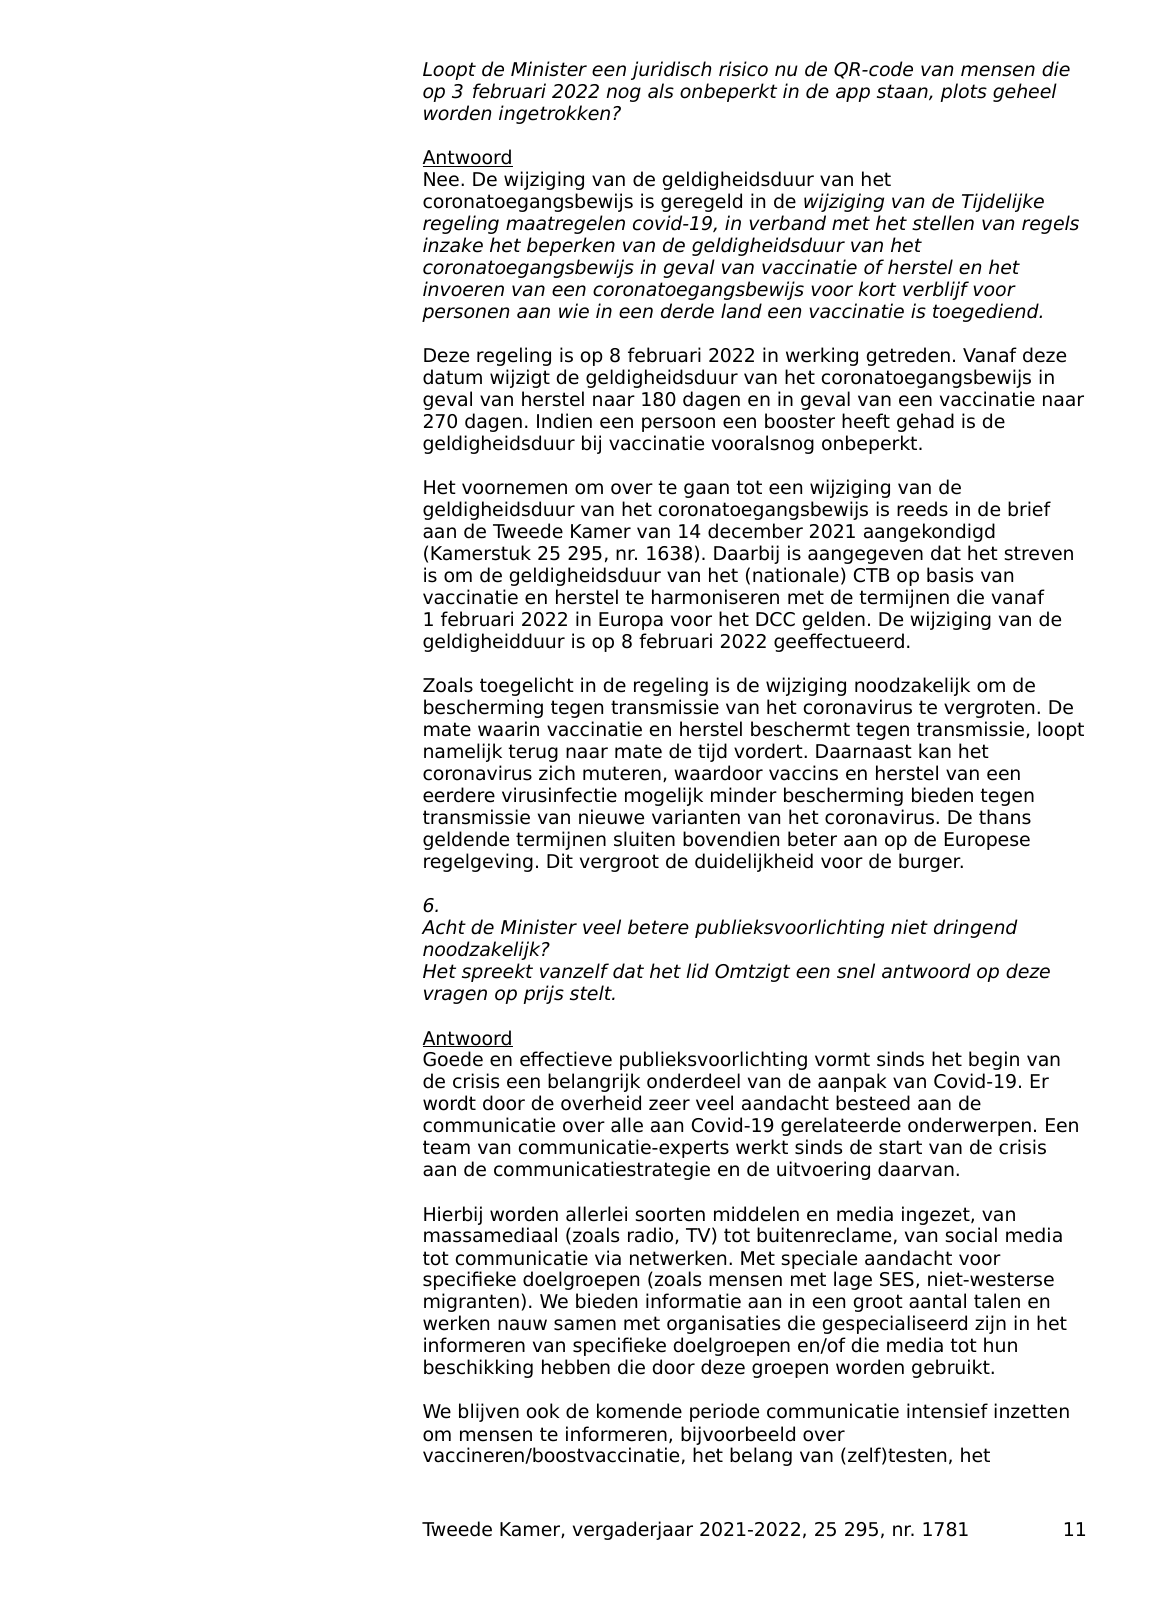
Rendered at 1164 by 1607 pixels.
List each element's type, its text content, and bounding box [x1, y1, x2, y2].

subtitle Antwoord [422, 1027, 1087, 1049]
text Hierbij worden allerlei soorten middelen en media ingezet, van massamediaal (zoals radio, TV) tot buitenreclame, van social media tot communicatie via netwerken. Met speciale aandacht voor specifieke doelgroepen (zoals mensen met lage SES, niet-westerse migranten). We bieden informatie aan in een groot aantal talen en werken nauw samen met organisaties die gespecialiseerd zijn in het informeren van specifieke doelgroepen en/of die media tot hun beschikking hebben die door deze groepen worden gebruikt. [422, 1203, 1087, 1379]
text Zoals toegelicht in de regeling is de wijziging noodzakelijk om de bescherming tegen transmissie van het coronavirus te vergroten. De mate waarin vaccinatie en herstel beschermt tegen transmissie, loopt namelijk terug naar mate de tijd vordert. Daarnaast kan het coronavirus zich muteren, waardoor vaccins en herstel van een eerdere virusinfectie mogelijk minder bescherming bieden tegen transmissie van nieuwe varianten van het coronavirus. De thans geldende termijnen sluiten bovendien beter aan op de Europese regelgeving. Dit vergroot de duidelijkheid voor de burger. [422, 675, 1087, 873]
text Loopt de Minister een juridisch risico nu de QR-code van mensen die op 3 februari 2022 nog als onbeperkt in de app staan, plots geheel worden ingetrokken? [422, 59, 1087, 125]
text Deze regeling is op 8 februari 2022 in werking getreden. Vanaf deze datum wijzigt de geldigheidsduur van het coronatoegangsbewijs in geval van herstel naar 180 dagen en in geval van een vaccinatie naar 270 dagen. Indien een persoon een booster heeft gehad is de geldigheidsduur bij vaccinatie vooralsnog onbeperkt. [422, 345, 1087, 455]
text We blijven ook de komende periode communicatie intensief inzetten om mensen te informeren, bijvoorbeeld over vaccineren/boostvaccinatie, het belang van (zelf)testen, het [422, 1401, 1087, 1467]
text 6. [422, 895, 1087, 917]
text Het voornemen om over te gaan tot een wijziging van de geldigheidsduur van het coronatoegangsbewijs is reeds in de brief aan de Tweede Kamer van 14 december 2021 aangekondigd (Kamerstuk 25 295, nr. 1638). Daarbij is aangegeven dat het streven is om de geldigheidsduur van het (nationale) CTB op basis van vaccinatie en herstel te harmoniseren met de termijnen die vanaf 1 februari 2022 in Europa voor het DCC gelden. De wijziging van de geldigheidduur is op 8 februari 2022 geeffectueerd. [422, 477, 1087, 653]
text Nee. De wijziging van de geldigheidsduur van het coronatoegangsbewijs is geregeld in de wijziging van de Tijdelijke regeling maatregelen covid-19, in verband met het stellen van regels inzake het beperken van de geldigheidsduur van het coronatoegangsbewijs in geval van vaccinatie of herstel en het invoeren van een coronatoegangsbewijs voor kort verblijf voor personen aan wie in een derde land een vaccinatie is toegediend. [422, 169, 1087, 323]
text Goede en effectieve publieksvoorlichting vormt sinds het begin van de crisis een belangrijk onderdeel van de aanpak van Covid-19. Er wordt door de overheid zeer veel aandacht besteed aan de communicatie over alle aan Covid-19 gerelateerde onderwerpen. Een team van communicatie-experts werkt sinds de start van de crisis aan de communicatiestrategie en de uitvoering daarvan. [422, 1049, 1087, 1181]
text Acht de Minister veel betere publieksvoorlichting niet dringend noodzakelijk? [422, 917, 1087, 961]
text Het spreekt vanzelf dat het lid Omtzigt een snel antwoord op deze vragen op prijs stelt. [422, 961, 1087, 1005]
subtitle Antwoord [422, 147, 1087, 169]
